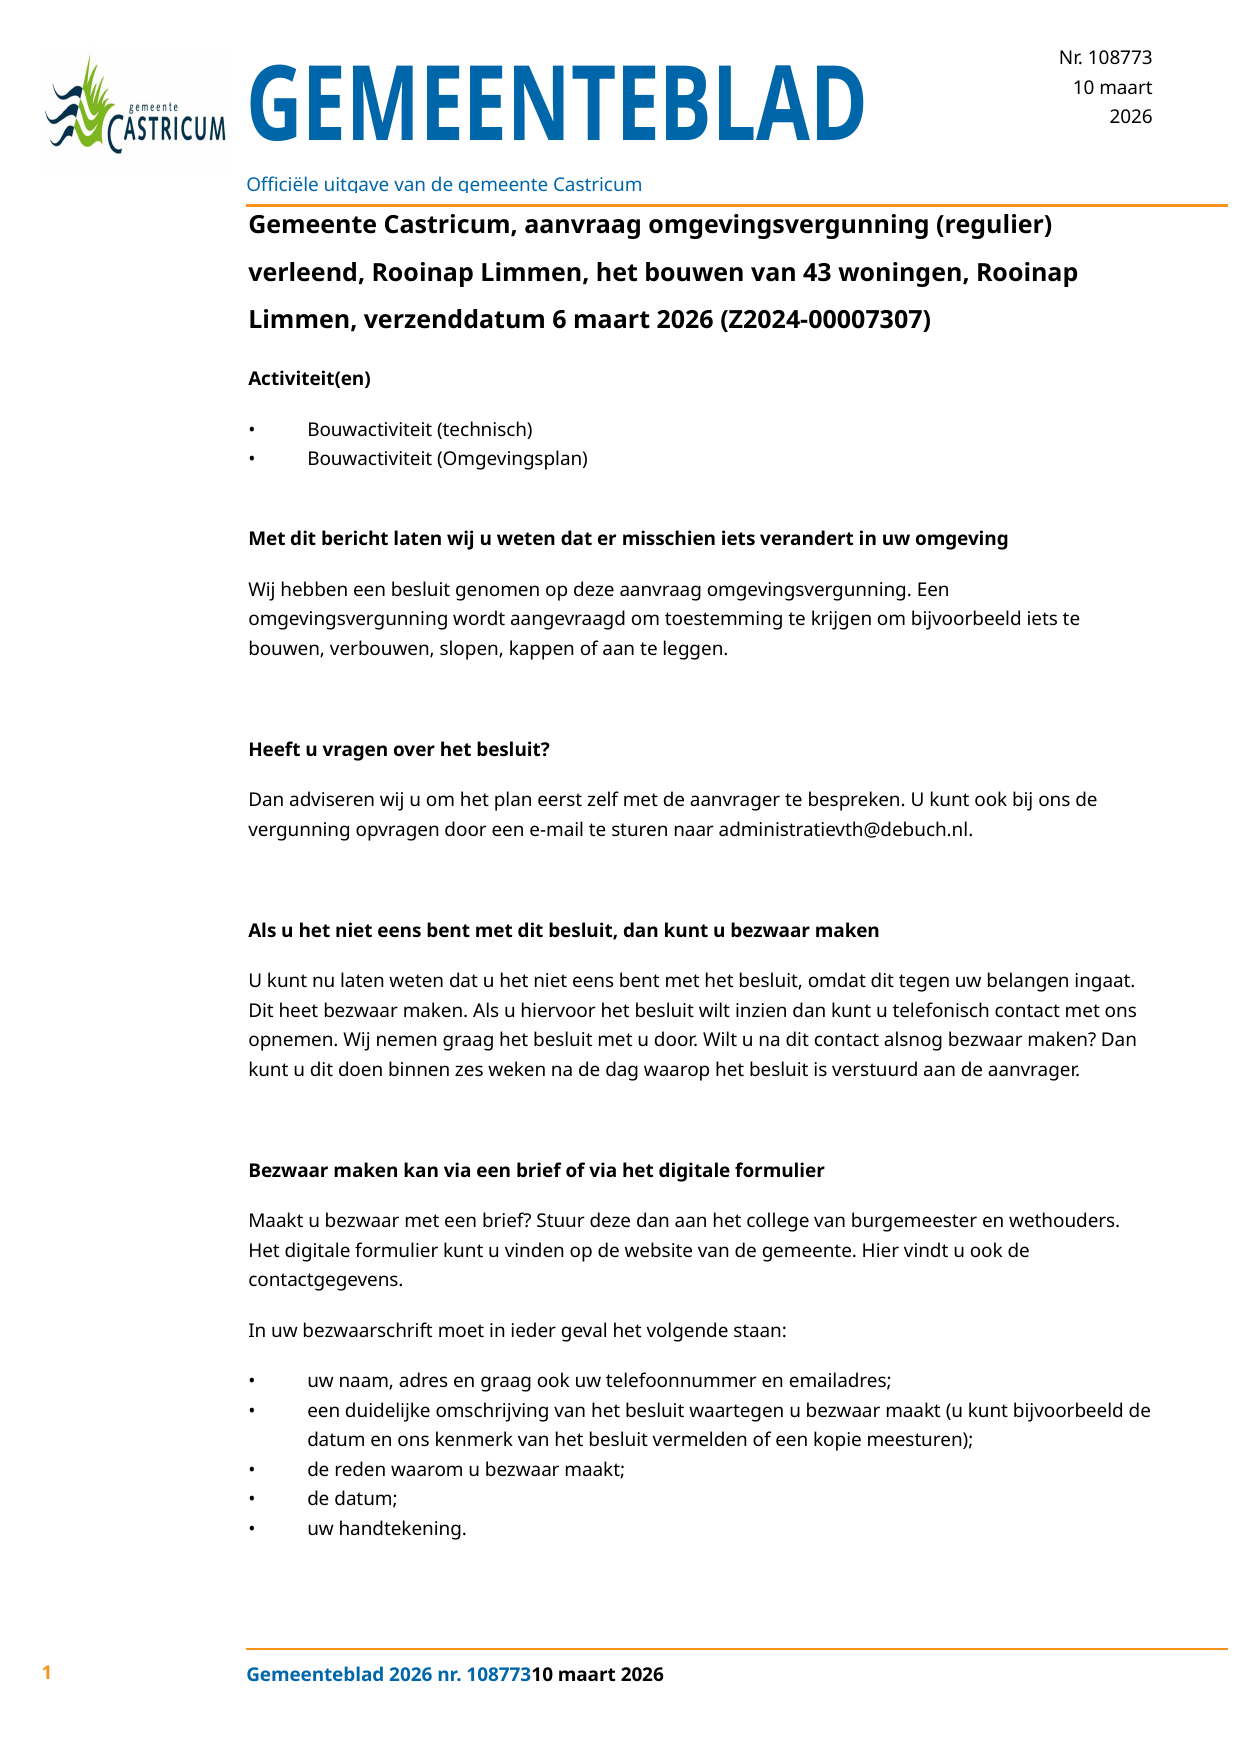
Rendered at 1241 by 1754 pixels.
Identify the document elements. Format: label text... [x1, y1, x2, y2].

picture [41, 47, 231, 172]
text Activiteit(en) [248, 366, 1152, 391]
text Met dit bericht laten wij u weten dat er misschien iets verandert in uw omgeving [248, 526, 1152, 551]
text Dan adviseren wij u om het plan eerst zelf met de aanvrager te bespreken. U kunt ook bij ons de vergunning opvragen door een e-mail te sturen naar administratievth@debuch.nl. [248, 786, 1152, 842]
text Heeft u vragen over het besluit? [248, 736, 1152, 762]
text Maakt u bezwaar met een brief? Stuur deze dan aan het college van burgemeester en wethouders. Het digitale formulier kunt u vinden op de website van de gemeente. Hier vindt u ook de contactgegevens. [248, 1207, 1152, 1292]
text Gemeente Castricum, aanvraag omgevingsvergunning (regulier) verleend, Rooinap Limmen, het bouwen van 43 woningen, Rooinap Limmen, verzenddatum 6 maart 2026 (Z2024-00007307) [248, 207, 1152, 336]
text In uw bezwaarschrift moet in ieder geval het volgende staan: [248, 1317, 1152, 1342]
text Als u het niet eens bent met dit besluit, dan kunt u bezwaar maken [248, 917, 1152, 942]
list uw naam, adres en graag ook uw telefoonnummer en emailadres; [248, 1367, 1152, 1393]
list uw handtekening. [248, 1515, 1152, 1541]
list de reden waarom u bezwaar maakt; [248, 1456, 1152, 1482]
list Bouwactiviteit (technisch) [248, 416, 1152, 442]
text Wij hebben een besluit genomen op deze aanvraag omgevingsvergunning. Een omgevingsvergunning wordt aangevraagd om toestemming te krijgen om bijvoorbeeld iets te bouwen, verbouwen, slopen, kappen of aan te leggen. [248, 576, 1152, 661]
list de datum; [248, 1486, 1152, 1511]
text U kunt nu laten weten dat u het niet eens bent met het besluit, omdat dit tegen uw belangen ingaat. Dit heet bezwaar maken. Als u hiervoor het besluit wilt inzien dan kunt u telefonisch contact met ons opnemen. Wij nemen graag het besluit met u door. Wilt u na dit contact alsnog bezwaar maken? Dan kunt u dit doen binnen zes weken na de dag waarop het besluit is verstuurd aan de aanvrager. [248, 967, 1152, 1082]
list Bouwactiviteit (Omgevingsplan) [248, 446, 1152, 471]
text Bezwaar maken kan via een brief of via het digitale formulier [248, 1157, 1152, 1182]
list een duidelijke omschrijving van het besluit waartegen u bezwaar maakt (u kunt bijvoorbeeld de datum en ons kenmerk van het besluit vermelden of een kopie meesturen); [248, 1397, 1152, 1452]
